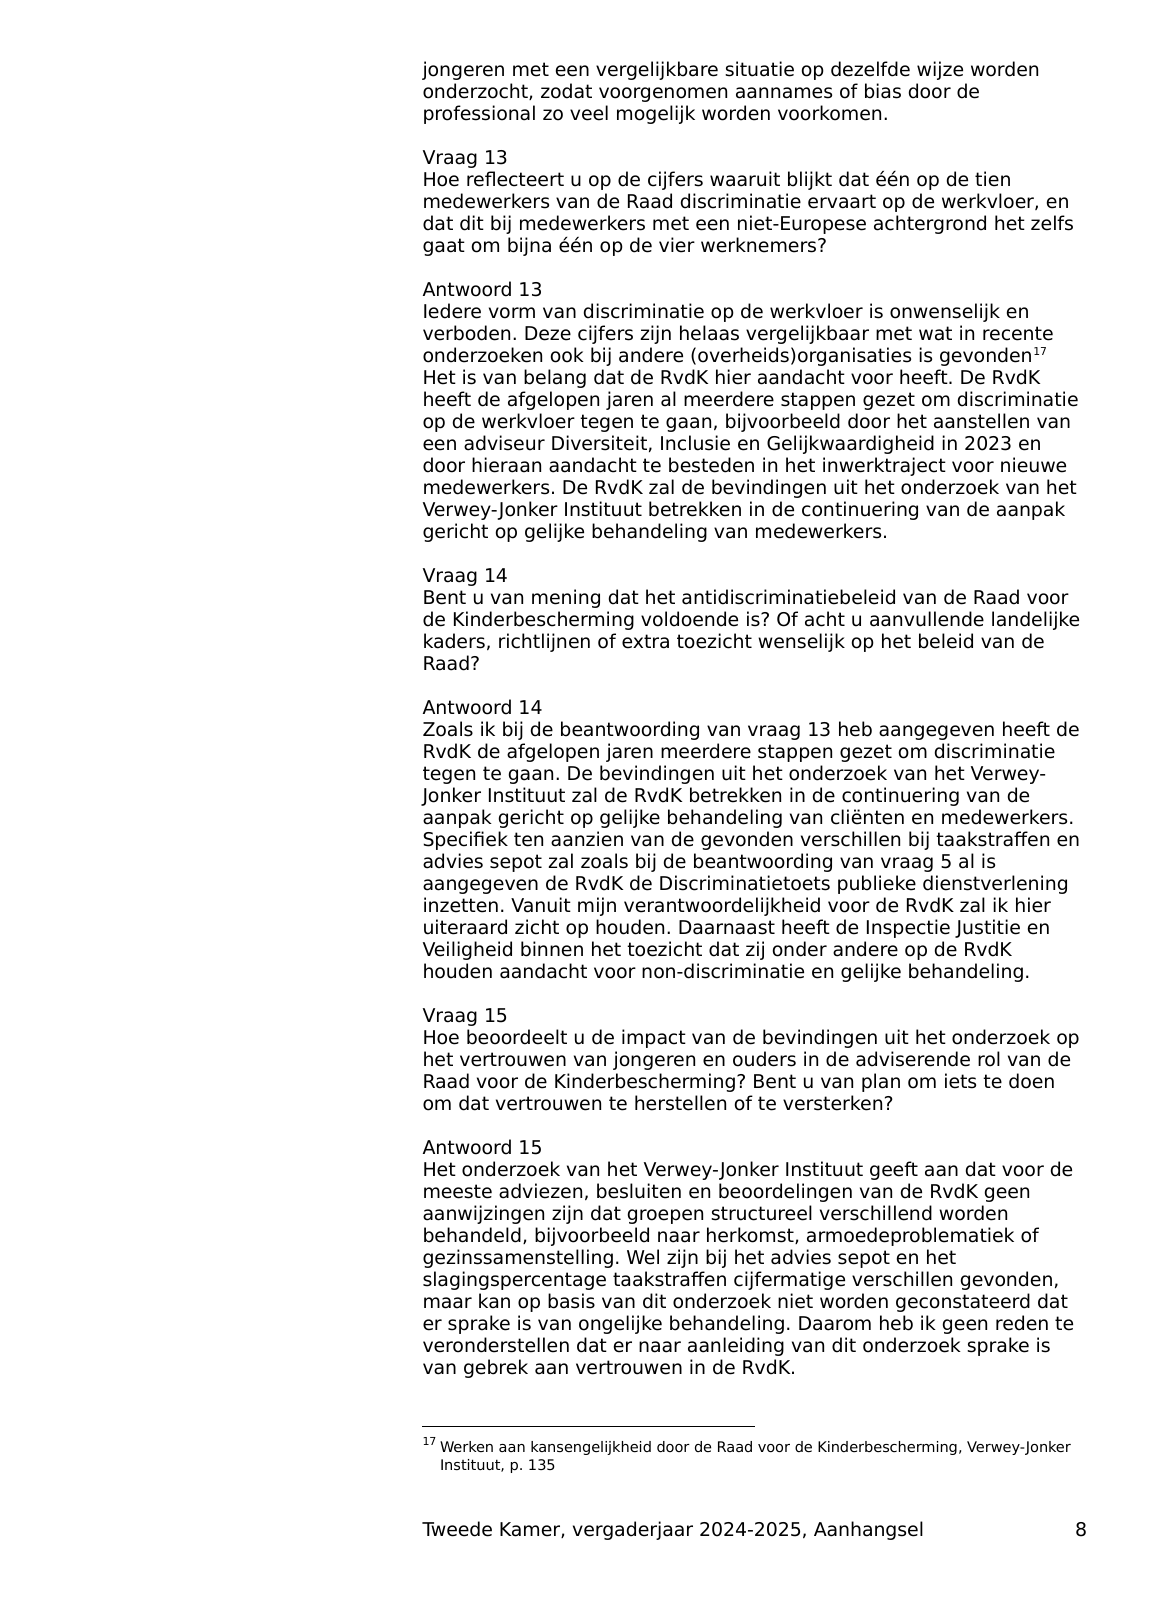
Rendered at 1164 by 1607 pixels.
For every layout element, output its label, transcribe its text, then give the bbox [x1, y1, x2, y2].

text Vraag 13 [422, 147, 1087, 169]
text Antwoord 14 [422, 697, 1087, 719]
text Antwoord 13 [422, 279, 1087, 301]
text Iedere vorm van discriminatie op de werkvloer is onwenselijk en verboden. Deze cijfers zijn helaas vergelijkbaar met wat in recente onderzoeken ook bij andere (overheids)organisaties is gevonden Het is van belang dat de RvdK hier aandacht voor heeft. De RvdK heeft de afgelopen jaren al meerdere stappen gezet om discriminatie op de werkvloer tegen te gaan, bijvoorbeeld door het aanstellen van een adviseur Diversiteit, Inclusie en Gelijkwaardigheid in 2023 en door hieraan aandacht te besteden in het inwerktraject voor nieuwe medewerkers. De RvdK zal de bevindingen uit het onderzoek van het Verwey-Jonker Instituut betrekken in de continuering van de aanpak gericht op gelijke behandeling van medewerkers. [422, 301, 1087, 543]
text Vraag 14 [422, 565, 1087, 587]
text Bent u van mening dat het antidiscriminatiebeleid van de Raad voor de Kinderbescherming voldoende is? Of acht u aanvullende landelijke kaders, richtlijnen of extra toezicht wenselijk op het beleid van de Raad? [422, 587, 1087, 675]
text Het onderzoek van het Verwey-Jonker Instituut geeft aan dat voor de meeste adviezen, besluiten en beoordelingen van de RvdK geen aanwijzingen zijn dat groepen structureel verschillend worden behandeld, bijvoorbeeld naar herkomst, armoedeproblematiek of gezinssamenstelling. Wel zijn bij het advies sepot en het slagingspercentage taakstraffen cijfermatige verschillen gevonden, maar kan op basis van dit onderzoek niet worden geconstateerd dat er sprake is van ongelijke behandeling. Daarom heb ik geen reden te veronderstellen dat er naar aanleiding van dit onderzoek sprake is van gebrek aan vertrouwen in de RvdK. [422, 1159, 1087, 1379]
text Antwoord 15 [422, 1137, 1087, 1159]
text Hoe reflecteert u op de cijfers waaruit blijkt dat één op de tien medewerkers van de Raad discriminatie ervaart op de werkvloer, en dat dit bij medewerkers met een niet-Europese achtergrond het zelfs gaat om bijna één op de vier werknemers? [422, 169, 1087, 257]
text Specifiek ten aanzien van de gevonden verschillen bij taakstraffen en advies sepot zal zoals bij de beantwoording van vraag 5 al is aangegeven de RvdK de Discriminatietoets publieke dienstverlening inzetten. Vanuit mijn verantwoordelijkheid voor de RvdK zal ik hier uiteraard zicht op houden. Daarnaast heeft de Inspectie Justitie en Veiligheid binnen het toezicht dat zij onder andere op de RvdK houden aandacht voor non-discriminatie en gelijke behandeling. [422, 829, 1087, 983]
text Werken aan kansengelijkheid door de Raad voor de Kinderbescherming, Verwey-Jonker Instituut, p. 135 [422, 1435, 1087, 1474]
text Hoe beoordeelt u de impact van de bevindingen uit het onderzoek op het vertrouwen van jongeren en ouders in de adviserende rol van de Raad voor de Kinderbescherming? Bent u van plan om iets te doen om dat vertrouwen te herstellen of te versterken? [422, 1027, 1087, 1115]
text jongeren met een vergelijkbare situatie op dezelfde wijze worden onderzocht, zodat voorgenomen aannames of bias door de professional zo veel mogelijk worden voorkomen. [422, 59, 1087, 125]
text Vraag 15 [422, 1005, 1087, 1027]
text Zoals ik bij de beantwoording van vraag 13 heb aangegeven heeft de RvdK de afgelopen jaren meerdere stappen gezet om discriminatie tegen te gaan. De bevindingen uit het onderzoek van het Verwey-Jonker Instituut zal de RvdK betrekken in de continuering van de aanpak gericht op gelijke behandeling van cliënten en medewerkers. [422, 719, 1087, 829]
